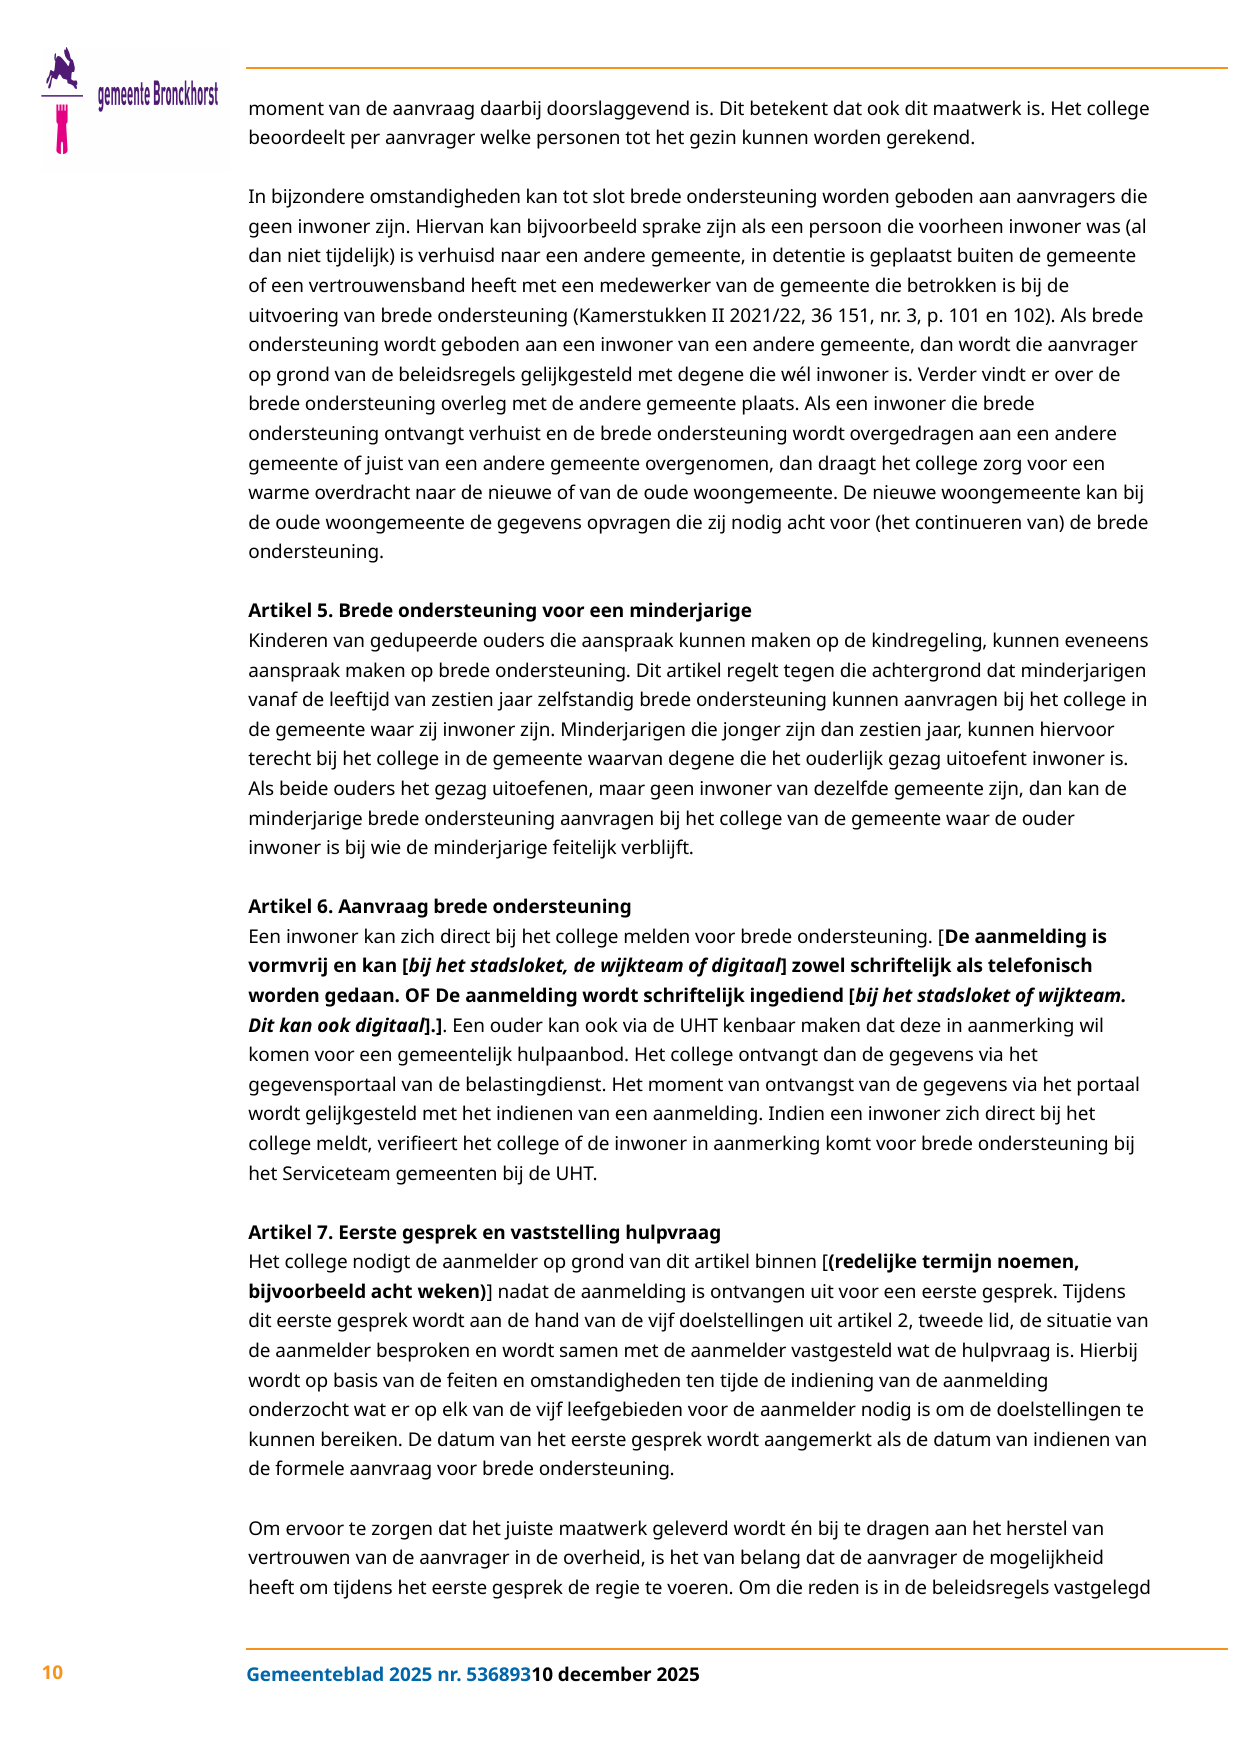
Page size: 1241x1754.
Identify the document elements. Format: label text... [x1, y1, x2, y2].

text Kinderen van gedupeerde ouders die aanspraak kunnen maken op de kindregeling, kunnen eveneens aanspraak maken op brede ondersteuning. Dit artikel regelt tegen die achtergrond dat minderjarigen vanaf de leeftijd van zestien jaar zelfstandig brede ondersteuning kunnen aanvragen bij het college in de gemeente waar zij inwoner zijn. Minderjarigen die jonger zijn dan zestien jaar, kunnen hiervoor terecht bij het college in de gemeente waarvan degene die het ouderlijk gezag uitoefent inwoner is. Als beide ouders het gezag uitoefenen, maar geen inwoner van dezelfde gemeente zijn, dan kan de minderjarige brede ondersteuning aanvragen bij het college van de gemeente waar de ouder inwoner is bij wie de minderjarige feitelijk verblijft. [248, 627, 1152, 860]
text Artikel 5. Brede ondersteuning voor een minderjarige [248, 598, 1152, 623]
picture [41, 47, 231, 172]
text Om ervoor te zorgen dat het juiste maatwerk geleverd wordt én bij te dragen aan het herstel van vertrouwen van de aanvrager in de overheid, is het van belang dat de aanvrager de mogelijkheid heeft om tijdens het eerste gesprek de regie te voeren. Om die reden is in de beleidsregels vastgelegd [248, 1515, 1152, 1600]
text Een inwoner kan zich direct bij het college melden voor brede ondersteuning. [De aanmelding is vormvrij en kan [bij het stadsloket, de wijkteam of digitaal] zowel schriftelijk als telefonisch worden gedaan. OF De aanmelding wordt schriftelijk ingediend [bij het stadsloket of wijkteam. Dit kan ook digitaal].]. Een ouder kan ook via de UHT kenbaar maken dat deze in aanmerking wil komen voor een gemeentelijk hulpaanbod. Het college ontvangt dan de gegevens via het gegevensportaal van de belastingdienst. Het moment van ontvangst van de gegevens via het portaal wordt gelijkgesteld met het indienen van een aanmelding. Indien een inwoner zich direct bij het college meldt, verifieert het college of de inwoner in aanmerking komt voor brede ondersteuning bij het Serviceteam gemeenten bij de UHT. [248, 923, 1152, 1186]
text Artikel 7. Eerste gesprek en vaststelling hulpvraag [248, 1219, 1152, 1245]
text Artikel 6. Aanvraag brede ondersteuning [248, 893, 1152, 919]
text Het college nodigt de aanmelder op grond van dit artikel binnen [(redelijke termijn noemen, bijvoorbeeld acht weken)] nadat de aanmelding is ontvangen uit voor een eerste gesprek. Tijdens dit eerste gesprek wordt aan de hand van de vijf doelstellingen uit artikel 2, tweede lid, de situatie van de aanmelder besproken en wordt samen met de aanmelder vastgesteld wat de hulpvraag is. Hierbij wordt op basis van de feiten en omstandigheden ten tijde de indiening van de aanmelding onderzocht wat er op elk van de vijf leefgebieden voor de aanmelder nodig is om de doelstellingen te kunnen bereiken. De datum van het eerste gesprek wordt aangemerkt als de datum van indienen van de formele aanvraag voor brede ondersteuning. [248, 1248, 1152, 1481]
text moment van de aanvraag daarbij doorslaggevend is. Dit betekent dat ook dit maatwerk is. Het college beoordeelt per aanvrager welke personen tot het gezin kunnen worden gerekend. [248, 95, 1152, 150]
text In bijzondere omstandigheden kan tot slot brede ondersteuning worden geboden aan aanvragers die geen inwoner zijn. Hiervan kan bijvoorbeeld sprake zijn als een persoon die voorheen inwoner was (al dan niet tijdelijk) is verhuisd naar een andere gemeente, in detentie is geplaatst buiten de gemeente of een vertrouwensband heeft met een medewerker van de gemeente die betrokken is bij de uitvoering van brede ondersteuning (Kamerstukken II 2021/22, 36 151, nr. 3, p. 101 en 102). Als brede ondersteuning wordt geboden aan een inwoner van een andere gemeente, dan wordt die aanvrager op grond van de beleidsregels gelijkgesteld met degene die wél inwoner is. Verder vindt er over de brede ondersteuning overleg met de andere gemeente plaats. Als een inwoner die brede ondersteuning ontvangt verhuist en de brede ondersteuning wordt overgedragen aan een andere gemeente of juist van een andere gemeente overgenomen, dan draagt het college zorg voor een warme overdracht naar de nieuwe of van de oude woongemeente. De nieuwe woongemeente kan bij de oude woongemeente de gegevens opvragen die zij nodig acht voor (het continueren van) de brede ondersteuning. [248, 183, 1152, 564]
